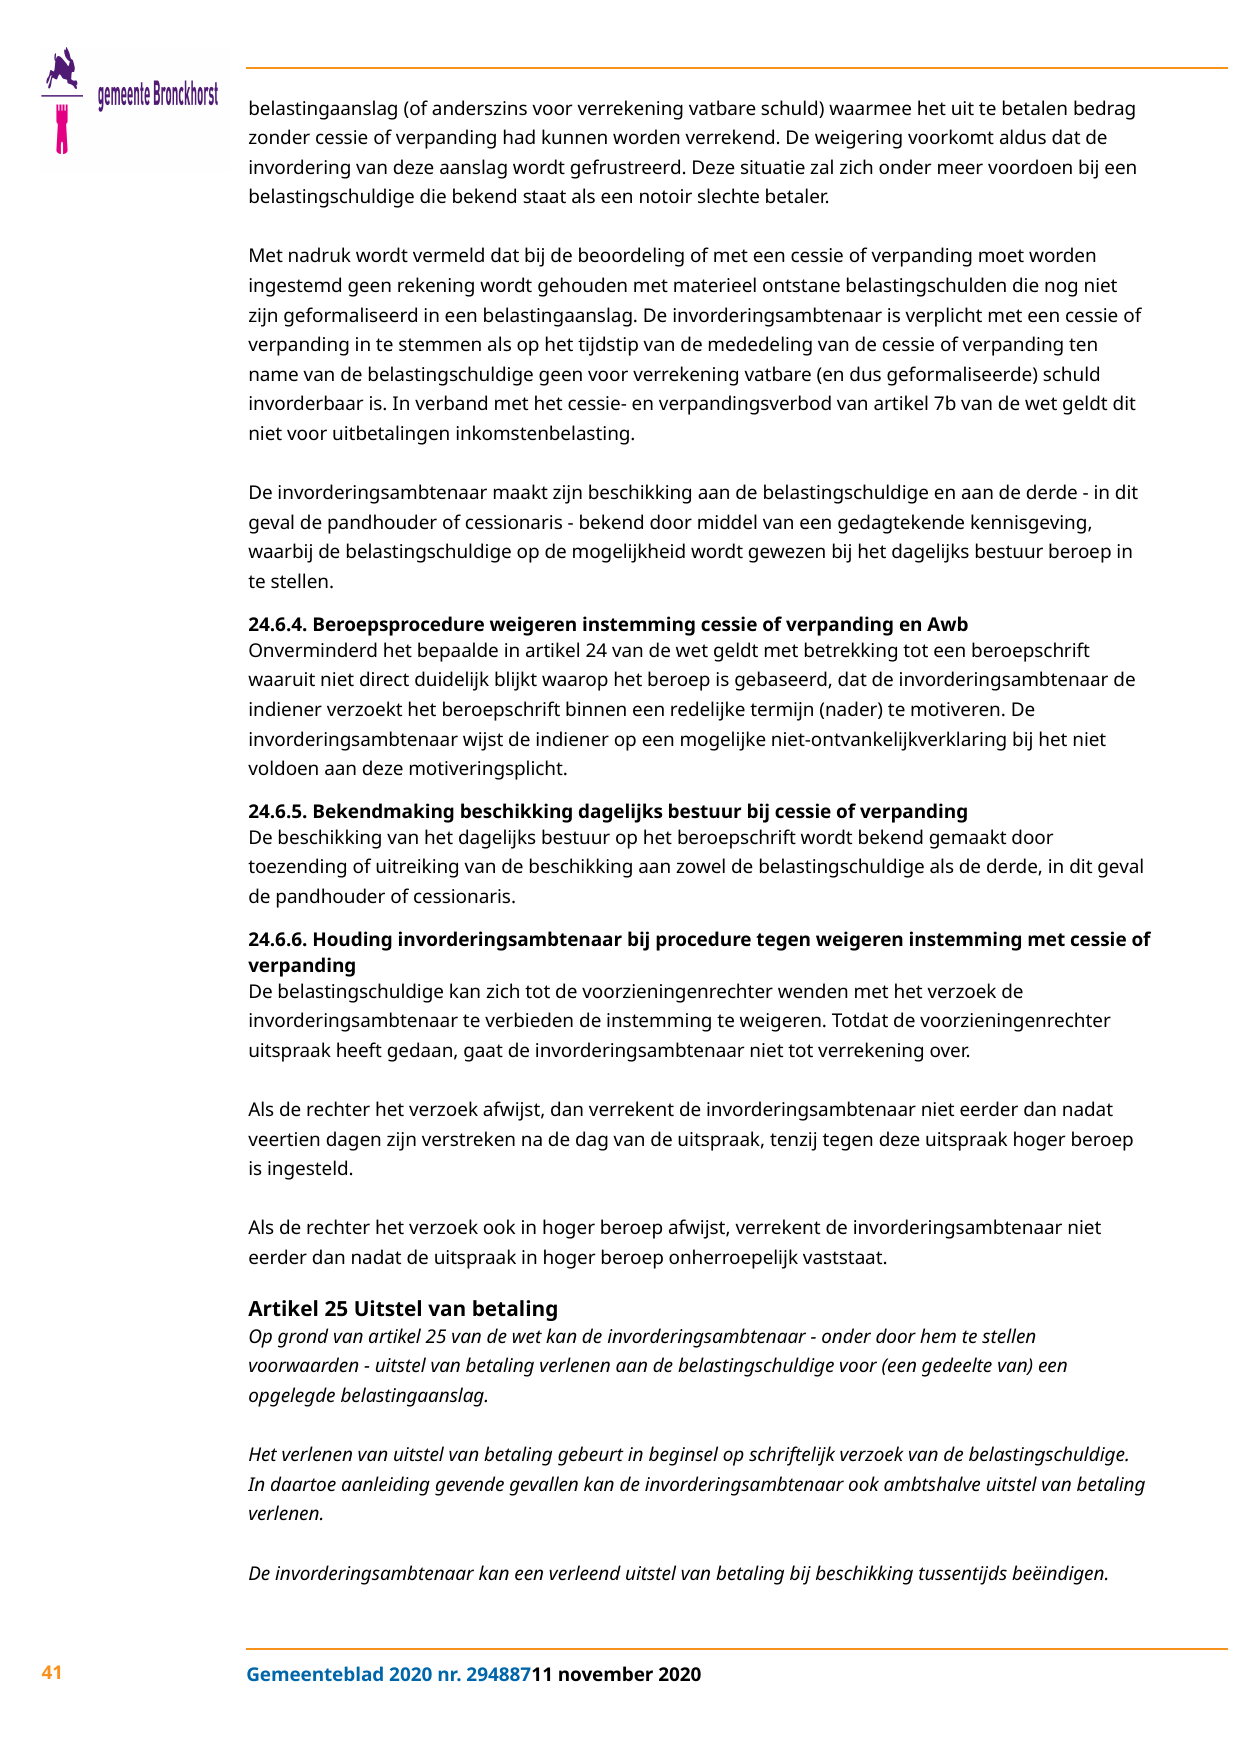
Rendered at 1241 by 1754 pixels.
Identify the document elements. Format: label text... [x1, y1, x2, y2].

text Met nadruk wordt vermeld dat bij de beoordeling of met een cessie of verpanding moet worden ingestemd geen rekening wordt gehouden met materieel ontstane belastingschulden die nog niet zijn geformaliseerd in een belastingaanslag. De invorderingsambtenaar is verplicht met een cessie of verpanding in te stemmen als op het tijdstip van de mededeling van de cessie of verpanding ten name van de belastingschuldige geen voor verrekening vatbare (en dus geformaliseerde) schuld invorderbaar is. In verband met het cessie- en verpandingsverbod van artikel 7b van de wet geldt dit niet voor uitbetalingen inkomstenbelasting. [248, 243, 1152, 446]
text Als de rechter het verzoek afwijst, dan verrekent de invorderingsambtenaar niet eerder dan nadat veertien dagen zijn verstreken na de dag van de uitspraak, tenzij tegen deze uitspraak hoger beroep is ingesteld. [248, 1096, 1152, 1181]
text 24.6.6. Houding invorderingsambtenaar bij procedure tegen weigeren instemming met cessie of verpanding [248, 926, 1152, 978]
text De beschikking van het dagelijks bestuur op het beroepschrift wordt bekend gemaakt door toezending of uitreiking van de beschikking aan zowel de belastingschuldige als de derde, in dit geval de pandhouder of cessionaris. [248, 824, 1152, 909]
text Als de rechter het verzoek ook in hoger beroep afwijst, verrekent de invorderingsambtenaar niet eerder dan nadat de uitspraak in hoger beroep onherroepelijk vaststaat. [248, 1214, 1152, 1270]
text De invorderingsambtenaar kan een verleend uitstel van betaling bij beschikking tussentijds beëindigen. [248, 1560, 1152, 1585]
text De belastingschuldige kan zich tot de voorzieningenrechter wenden met het verzoek de invorderingsambtenaar te verbieden de instemming te weigeren. Totdat de voorzieningenrechter uitspraak heeft gedaan, gaat de invorderingsambtenaar niet tot verrekening over. [248, 978, 1152, 1063]
text Onverminderd het bepaalde in artikel 24 van de wet geldt met betrekking tot een beroepschrift waaruit niet direct duidelijk blijkt waarop het beroep is gebaseerd, dat de invorderingsambtenaar de indiener verzoekt het beroepschrift binnen een redelijke termijn (nader) te motiveren. De invorderingsambtenaar wijst de indiener op een mogelijke niet-ontvankelijkverklaring bij het niet voldoen aan deze motiveringsplicht. [248, 637, 1152, 781]
text Het verlenen van uitstel van betaling gebeurt in beginsel op schriftelijk verzoek van de belastingschuldige. In daartoe aanleiding gevende gevallen kan de invorderingsambtenaar ook ambtshalve uitstel van betaling verlenen. [248, 1441, 1152, 1526]
text 24.6.5. Bekendmaking beschikking dagelijks bestuur bij cessie of verpanding [248, 798, 1152, 824]
picture [41, 47, 231, 172]
text De invorderingsambtenaar maakt zijn beschikking aan de belastingschuldige en aan de derde - in dit geval de pandhouder of cessionaris - bekend door middel van een gedagtekende kennisgeving, waarbij de belastingschuldige op de mogelijkheid wordt gewezen bij het dagelijks bestuur beroep in te stellen. [248, 479, 1152, 594]
text Artikel 25 Uitstel van betaling [248, 1294, 1152, 1323]
text 24.6.4. Beroepsprocedure weigeren instemming cessie of verpanding en Awb [248, 611, 1152, 637]
text Op grond van artikel 25 van de wet kan de invorderingsambtenaar - onder door hem te stellen voorwaarden - uitstel van betaling verlenen aan de belastingschuldige voor (een gedeelte van) een opgelegde belastingaanslag. [248, 1323, 1152, 1408]
text belastingaanslag (of anderszins voor verrekening vatbare schuld) waarmee het uit te betalen bedrag zonder cessie of verpanding had kunnen worden verrekend. De weigering voorkomt aldus dat de invordering van deze aanslag wordt gefrustreerd. Deze situatie zal zich onder meer voordoen bij een belastingschuldige die bekend staat als een notoir slechte betaler. [248, 95, 1152, 209]
